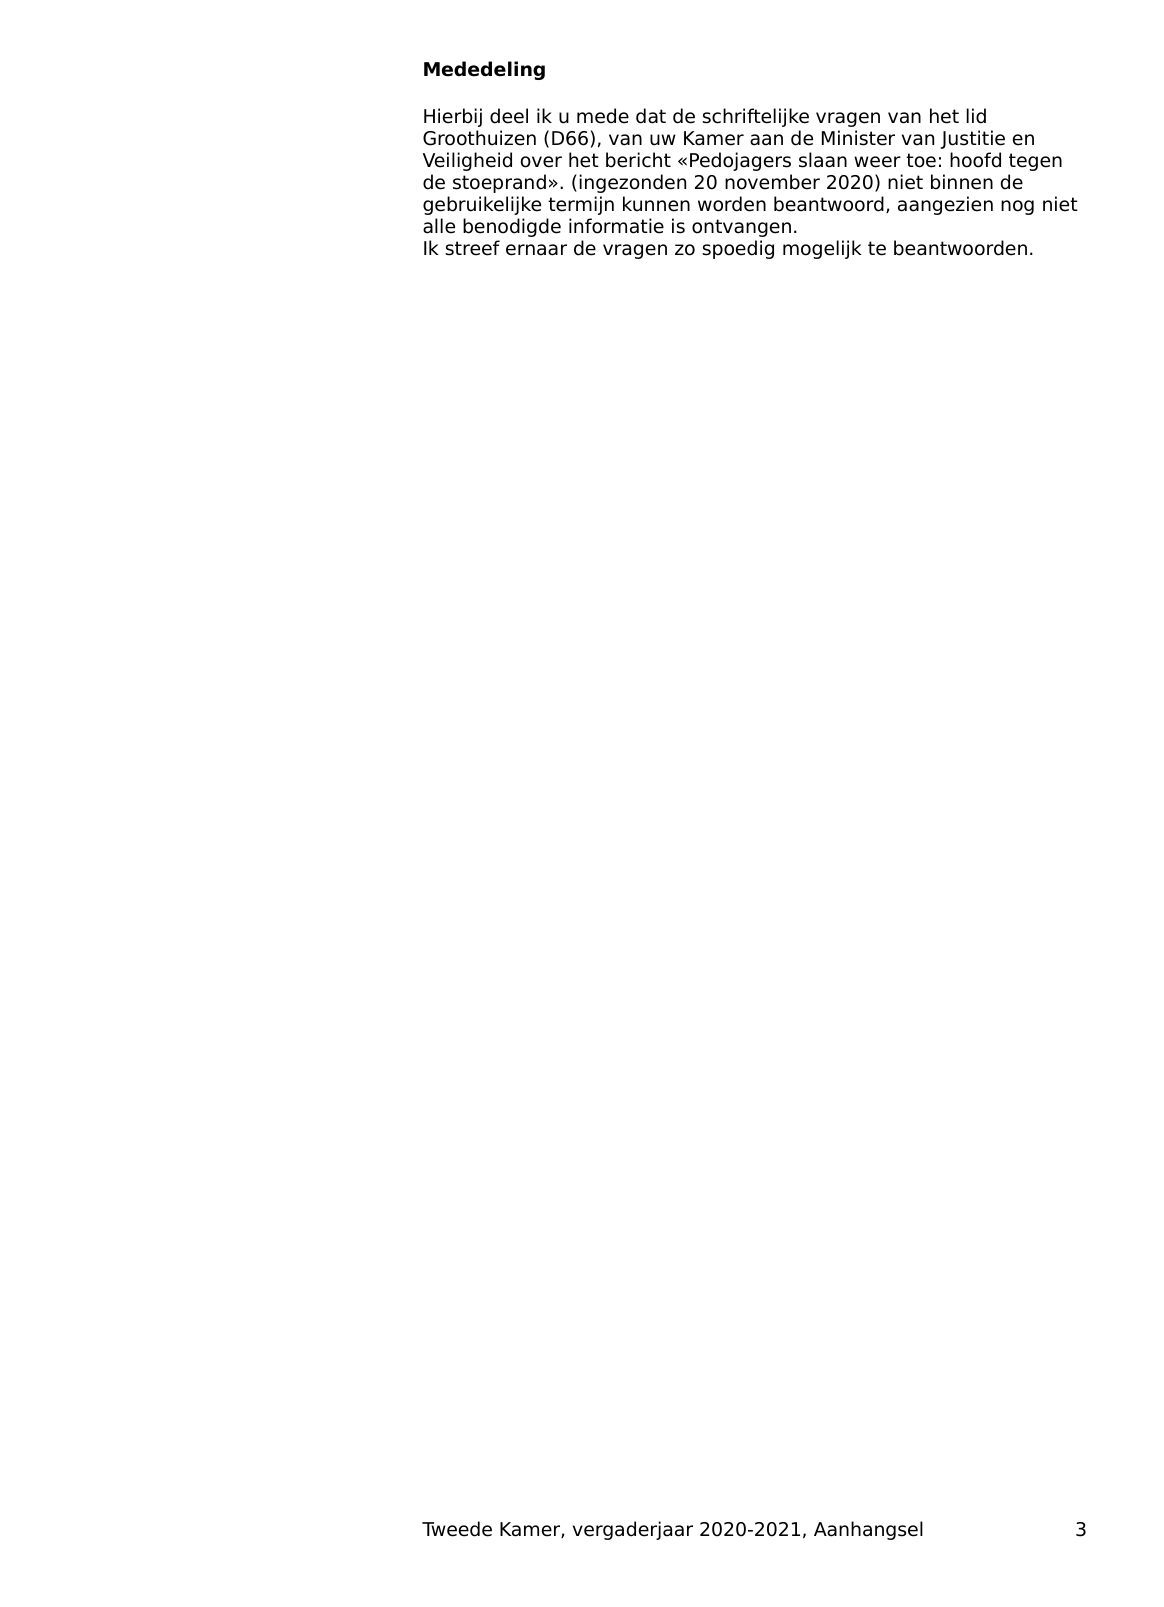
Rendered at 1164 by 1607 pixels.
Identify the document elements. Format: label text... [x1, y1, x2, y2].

text Ik streef ernaar de vragen zo spoedig mogelijk te beantwoorden. [422, 238, 1087, 260]
subtitle Mededeling [422, 59, 1087, 81]
text Hierbij deel ik u mede dat de schriftelijke vragen van het lid Groothuizen (D66), van uw Kamer aan de Minister van Justitie en Veiligheid over het bericht «Pedojagers slaan weer toe: hoofd tegen de stoeprand». (ingezonden 20 november 2020) niet binnen de gebruikelijke termijn kunnen worden beantwoord, aangezien nog niet alle benodigde informatie is ontvangen. [422, 106, 1087, 238]
